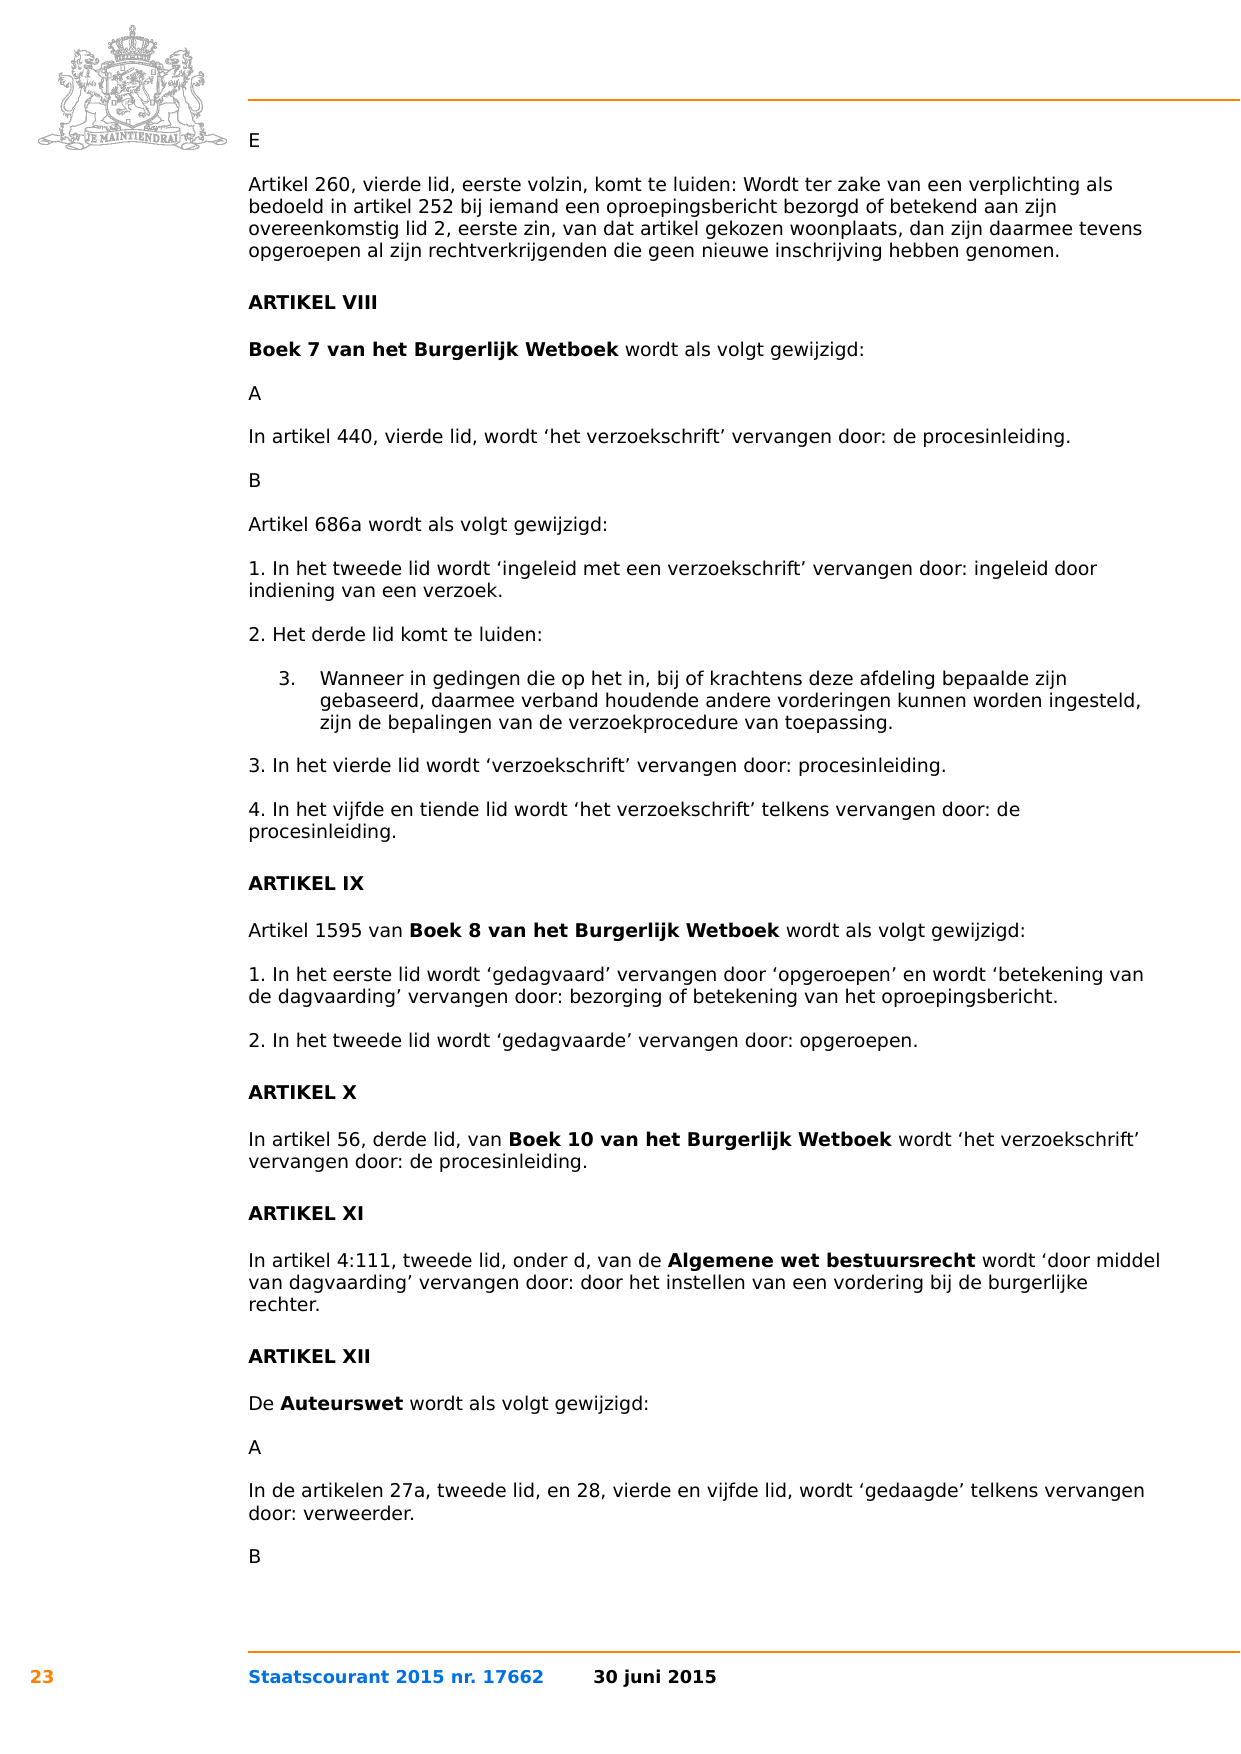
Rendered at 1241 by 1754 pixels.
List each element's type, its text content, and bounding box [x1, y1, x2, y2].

text Artikel 260, vierde lid, eerste volzin, komt te luiden: Wordt ter zake van een verplichting als bedoeld in artikel 252 bij iemand een oproepingsbericht bezorgd of betekend aan zijn overeenkomstig lid 2, eerste zin, van dat artikel gekozen woonplaats, dan zijn daarmee tevens opgeroepen al zijn rechtverkrijgenden die geen nieuwe inschrijving hebben genomen. [248, 174, 1163, 262]
subtitle ARTIKEL X [248, 1082, 1163, 1104]
text 2. Het derde lid komt te luiden: [248, 624, 1163, 646]
text In artikel 440, vierde lid, wordt ‘het verzoekschrift’ vervangen door: de procesinleiding. [248, 426, 1163, 448]
text 3. Wanneer in gedingen die op het in, bij of krachtens deze afdeling bepaalde zijn gebaseerd, daarmee verband houdende andere vorderingen kunnen worden ingesteld, zijn de bepalingen van de verzoekprocedure van toepassing. [278, 668, 1163, 733]
text 1. In het eerste lid wordt ‘gedagvaard’ vervangen door ‘opgeroepen’ en wordt ‘betekening van de dagvaarding’ vervangen door: bezorging of betekening van het oproepingsbericht. [248, 964, 1163, 1008]
text 1. In het tweede lid wordt ‘ingeleid met een verzoekschrift’ vervangen door: ingeleid door indiening van een verzoek. [248, 558, 1163, 602]
text E [248, 130, 1163, 152]
subtitle ARTIKEL XII [248, 1346, 1163, 1368]
text B [248, 1546, 1163, 1568]
text Artikel 686a wordt als volgt gewijzigd: [248, 514, 1163, 536]
text In artikel 4:111, tweede lid, onder d, van de Algemene wet bestuursrecht wordt ‘door middel van dagvaarding’ vervangen door: door het instellen van een vordering bij de burgerlijke rechter. [248, 1250, 1163, 1316]
text In artikel 56, derde lid, van Boek 10 van het Burgerlijk Wetboek wordt ‘het verzoekschrift’ vervangen door: de procesinleiding. [248, 1129, 1163, 1173]
subtitle ARTIKEL VIII [248, 292, 1163, 314]
text B [248, 470, 1163, 492]
text De Auteurswet wordt als volgt gewijzigd: [248, 1393, 1163, 1415]
picture [38, 25, 227, 150]
subtitle ARTIKEL XI [248, 1203, 1163, 1225]
text 3. In het vierde lid wordt ‘verzoekschrift’ vervangen door: procesinleiding. [248, 755, 1163, 777]
text 2. In het tweede lid wordt ‘gedagvaarde’ vervangen door: opgeroepen. [248, 1030, 1163, 1052]
subtitle ARTIKEL IX [248, 873, 1163, 895]
text Boek 7 van het Burgerlijk Wetboek wordt als volgt gewijzigd: [248, 339, 1163, 361]
text A [248, 382, 1163, 404]
text Artikel 1595 van Boek 8 van het Burgerlijk Wetboek wordt als volgt gewijzigd: [248, 920, 1163, 942]
text 4. In het vijfde en tiende lid wordt ‘het verzoekschrift’ telkens vervangen door: de procesinleiding. [248, 799, 1163, 843]
text In de artikelen 27a, tweede lid, en 28, vierde en vijfde lid, wordt ‘gedaagde’ telkens vervangen door: verweerder. [248, 1480, 1163, 1524]
text A [248, 1437, 1163, 1458]
